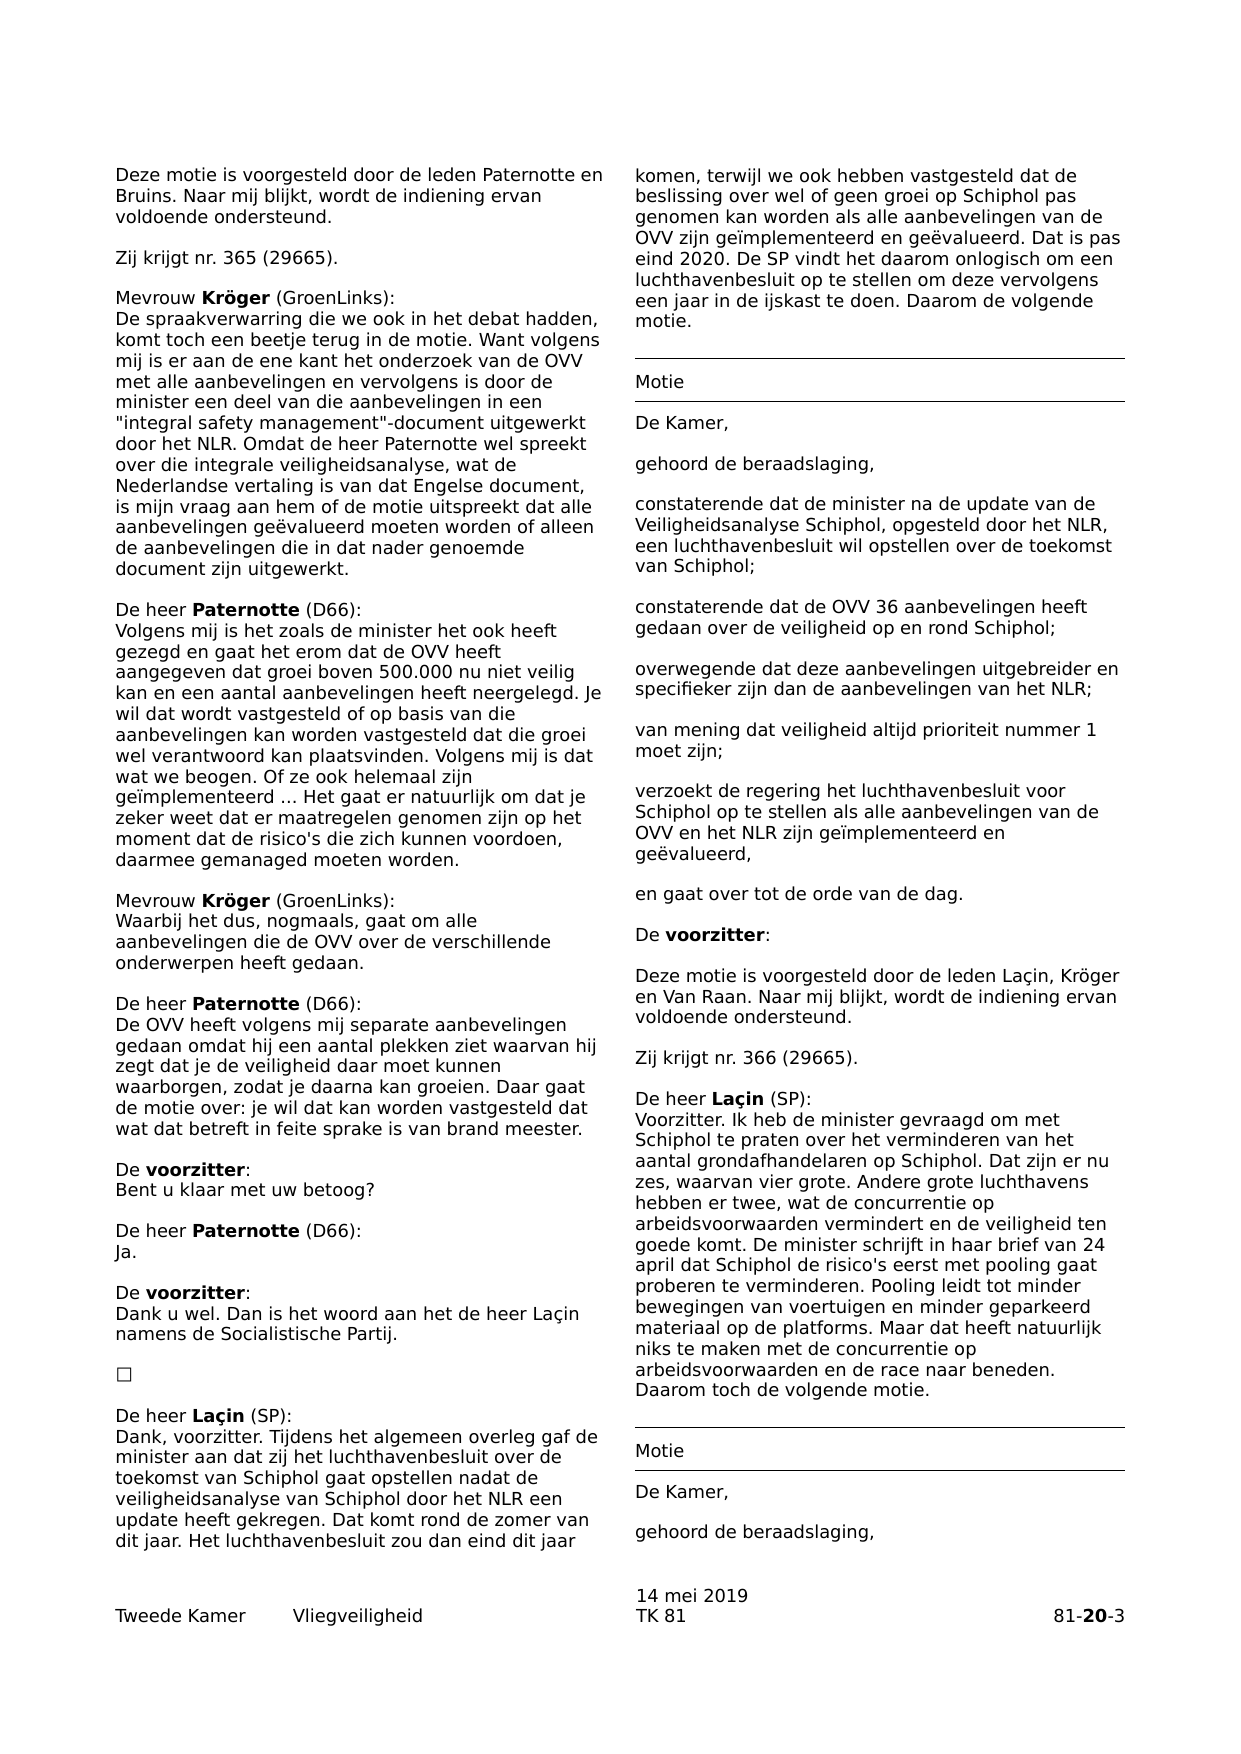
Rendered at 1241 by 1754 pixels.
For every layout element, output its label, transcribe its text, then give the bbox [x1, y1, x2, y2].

text De heer Paternotte (D66): [115, 994, 605, 1014]
text De voorzitter: [115, 1283, 605, 1303]
text Dank u wel. Dan is het woord aan het de heer Laçin namens de Socialistische Partij. [115, 1303, 605, 1345]
text De spraakverwarring die we ook in het debat hadden, komt toch een beetje terug in de motie. Want volgens mij is er aan de ene kant het onderzoek van de OVV met alle aanbevelingen en vervolgens is door de minister een deel van die aanbevelingen in een "integral safety management"-document uitgewerkt door het NLR. Omdat de heer Paternotte wel spreekt over die integrale veiligheidsanalyse, wat de Nederlandse vertaling is van dat Engelse document, is mijn vraag aan hem of de motie uitspreekt dat alle aanbevelingen geëvalueerd moeten worden of alleen de aanbevelingen die in dat nader genoemde document zijn uitgewerkt. [115, 309, 605, 580]
text ⬜ [115, 1365, 605, 1386]
text Waarbij het dus, nogmaals, gaat om alle aanbevelingen die de OVV over de verschillende onderwerpen heeft gedaan. [115, 911, 605, 974]
text Dank, voorzitter. Tijdens het algemeen overleg gaf de minister aan dat zij het luchthavenbesluit over de toekomst van Schiphol gaat opstellen nadat de veiligheidsanalyse van Schiphol door het NLR een update heeft gekregen. Dat komt rond de zomer van dit jaar. Het luchthavenbesluit zou dan eind dit jaar [115, 1426, 605, 1551]
text Bent u klaar met uw betoog? [115, 1180, 605, 1201]
text Ja. [115, 1242, 605, 1263]
text overwegende dat deze aanbevelingen uitgebreider en specifieker zijn dan de aanbevelingen van het NLR; [635, 658, 1125, 700]
text Voorzitter. Ik heb de minister gevraagd om met Schiphol te praten over het verminderen van het aantal grondafhandelaren op Schiphol. Dat zijn er nu zes, waarvan vier grote. Andere grote luchthavens hebben er twee, wat de concurrentie op arbeidsvoorwaarden vermindert en de veiligheid ten goede komt. De minister schrijft in haar brief van 24 april dat Schiphol de risico's eerst met pooling gaat proberen te verminderen. Pooling leidt tot minder bewegingen van voertuigen en minder geparkeerd materiaal op de platforms. Maar dat heeft natuurlijk niks te maken met de concurrentie op arbeidsvoorwaarden en de race naar beneden. Daarom toch de volgende motie. [635, 1109, 1125, 1401]
text van mening dat veiligheid altijd prioriteit nummer 1 moet zijn; [635, 720, 1125, 761]
text Mevrouw Kröger (GroenLinks): [115, 891, 605, 911]
text verzoekt de regering het luchthavenbesluit voor Schiphol op te stellen als alle aanbevelingen van de OVV en het NLR zijn geïmplementeerd en geëvalueerd, [635, 781, 1125, 864]
text Volgens mij is het zoals de minister het ook heeft gezegd en gaat het erom dat de OVV heeft aangegeven dat groei boven 500.000 nu niet veilig kan en een aantal aanbevelingen heeft neergelegd. Je wil dat wordt vastgesteld of op basis van die aanbevelingen kan worden vastgesteld dat die groei wel verantwoord kan plaatsvinden. Volgens mij is dat wat we beogen. Of ze ook helemaal zijn geïmplementeerd ... Het gaat er natuurlijk om dat je zeker weet dat er maatregelen genomen zijn op het moment dat de risico's die zich kunnen voordoen, daarmee gemanaged moeten worden. [115, 621, 605, 871]
text constaterende dat de OVV 36 aanbevelingen heeft gedaan over de veiligheid op en rond Schiphol; [635, 597, 1125, 638]
text De Kamer, [635, 1482, 1125, 1502]
text De heer Paternotte (D66): [115, 600, 605, 621]
text Deze motie is voorgesteld door de leden Paternotte en Bruins. Naar mij blijkt, wordt de indiening ervan voldoende ondersteund. [115, 165, 605, 227]
text Motie [635, 372, 1125, 393]
text Zij krijgt nr. 365 (29665). [115, 247, 605, 268]
text komen, terwijl we ook hebben vastgesteld dat de beslissing over wel of geen groei op Schiphol pas genomen kan worden als alle aanbevelingen van de OVV zijn geïmplementeerd en geëvalueerd. Dat is pas eind 2020. De SP vindt het daarom onlogisch om een luchthavenbesluit op te stellen om deze vervolgens een jaar in de ijskast te doen. Daarom de volgende motie. [635, 165, 1125, 332]
text Deze motie is voorgesteld door de leden Laçin, Kröger en Van Raan. Naar mij blijkt, wordt de indiening ervan voldoende ondersteund. [635, 966, 1125, 1028]
text en gaat over tot de orde van de dag. [635, 884, 1125, 905]
text De voorzitter: [115, 1159, 605, 1180]
text De heer Laçin (SP): [115, 1406, 605, 1426]
text gehoord de beraadslaging, [635, 1522, 1125, 1543]
text constaterende dat de minister na de update van de Veiligheidsanalyse Schiphol, opgesteld door het NLR, een luchthavenbesluit wil opstellen over de toekomst van Schiphol; [635, 494, 1125, 577]
text De heer Paternotte (D66): [115, 1221, 605, 1242]
text Zij krijgt nr. 366 (29665). [635, 1048, 1125, 1069]
text De Kamer, [635, 413, 1125, 433]
text Mevrouw Kröger (GroenLinks): [115, 288, 605, 309]
text gehoord de beraadslaging, [635, 453, 1125, 474]
text De voorzitter: [635, 925, 1125, 946]
text De OVV heeft volgens mij separate aanbevelingen gedaan omdat hij een aantal plekken ziet waarvan hij zegt dat je de veiligheid daar moet kunnen waarborgen, zodat je daarna kan groeien. Daar gaat de motie over: je wil dat kan worden vastgesteld dat wat dat betreft in feite sprake is van brand meester. [115, 1014, 605, 1139]
text De heer Laçin (SP): [635, 1089, 1125, 1109]
text Motie [635, 1441, 1125, 1462]
